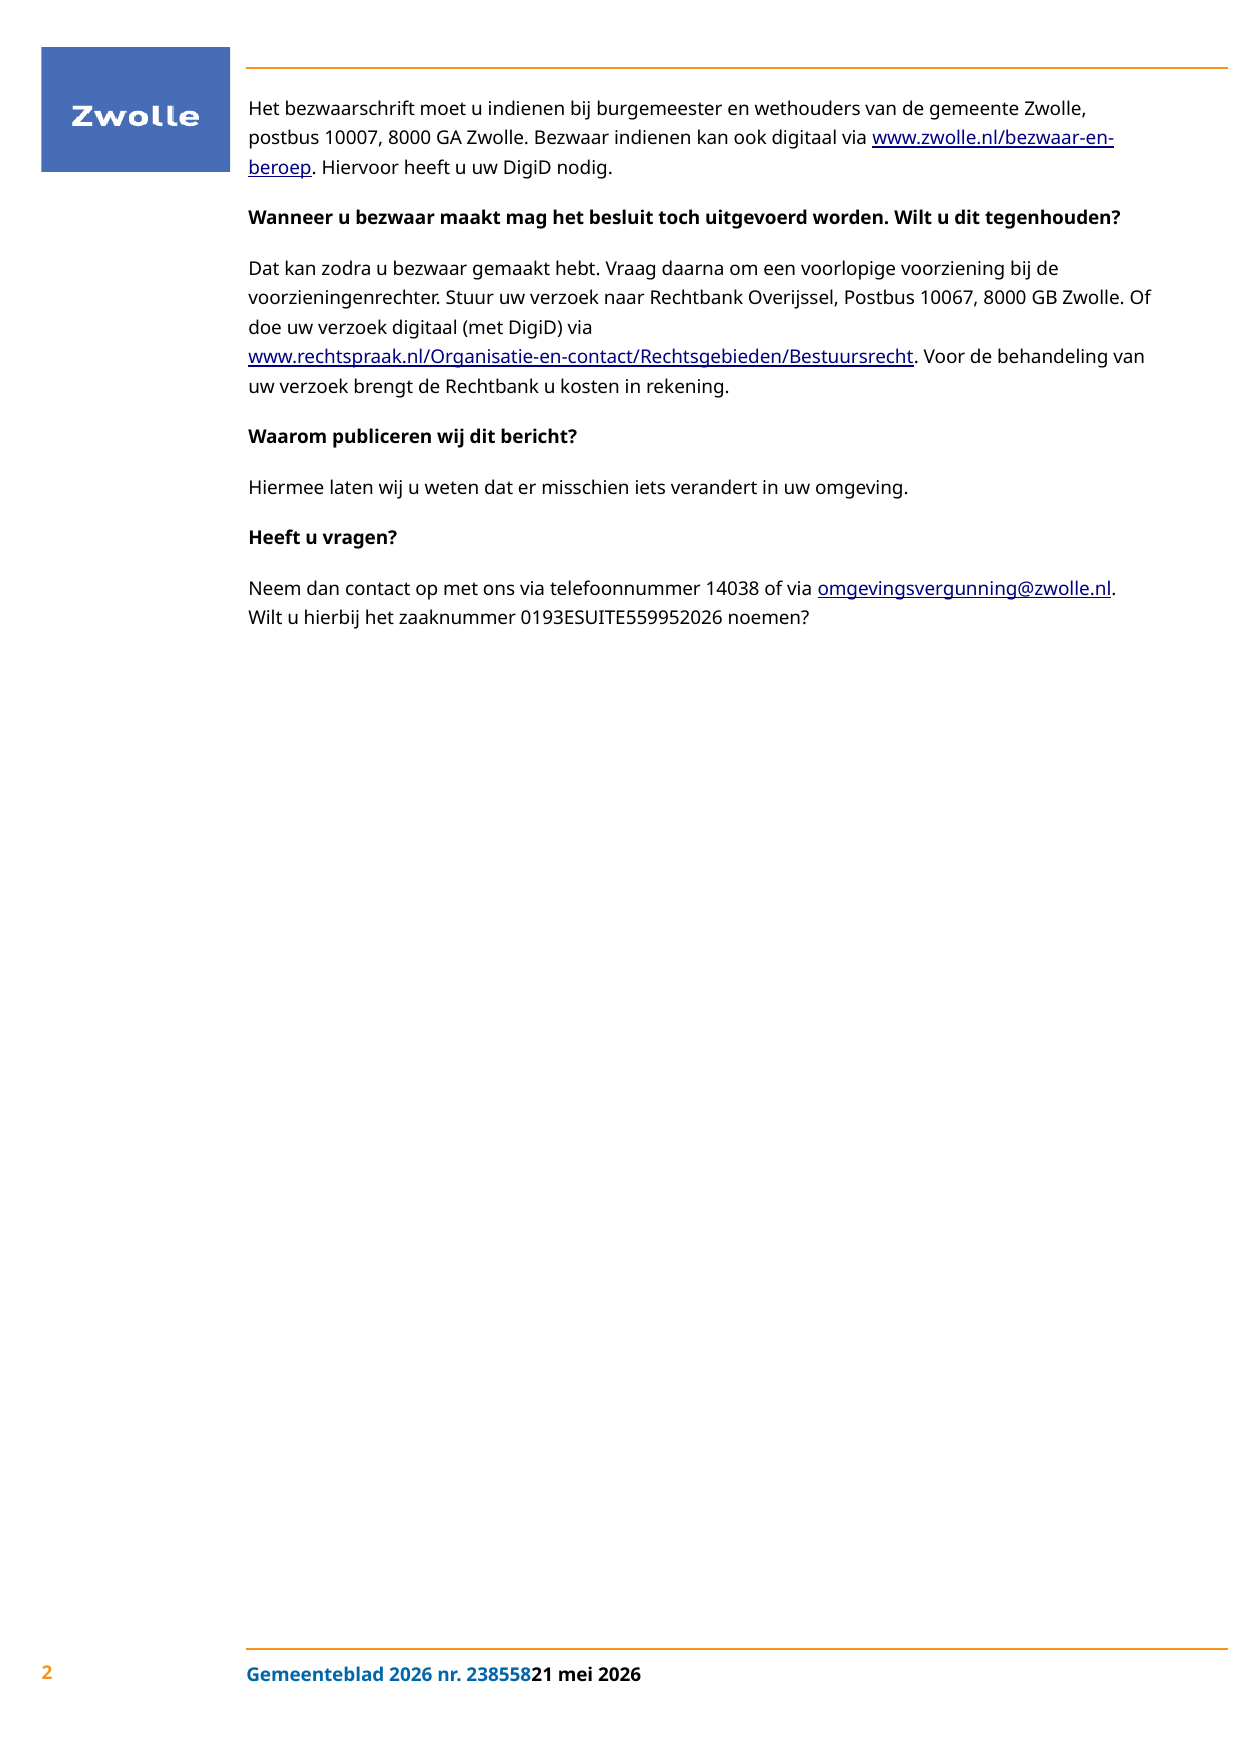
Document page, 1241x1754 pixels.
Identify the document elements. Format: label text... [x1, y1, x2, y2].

text Het bezwaarschrift moet u indienen bij burgemeester en wethouders van de gemeente Zwolle, postbus 10007, 8000 GA Zwolle. Bezwaar indienen kan ook digitaal via www.zwolle.nl/bezwaar-en-beroep. Hiervoor heeft u uw DigiD nodig. [248, 95, 1152, 180]
text Wanneer u bezwaar maakt mag het besluit toch uitgevoerd worden. Wilt u dit tegenhouden? [248, 204, 1152, 230]
text Neem dan contact op met ons via telefoonnummer 14038 of via omgevingsvergunning@zwolle.nl. Wilt u hierbij het zaaknummer 0193ESUITE559952026 noemen? [248, 575, 1152, 630]
text Waarom publiceren wij dit bericht? [248, 423, 1152, 449]
text Heeft u vragen? [248, 524, 1152, 550]
text Hiermee laten wij u weten dat er misschien iets verandert in uw omgeving. [248, 474, 1152, 500]
text Dat kan zodra u bezwaar gemaakt hebt. Vraag daarna om een voorlopige voorziening bij de voorzieningenrechter. Stuur uw verzoek naar Rechtbank Overijssel, Postbus 10067, 8000 GB Zwolle. Of doe uw verzoek digitaal (met DigiD) via www.rechtspraak.nl/Organisatie-en-contact/Rechtsgebieden/Bestuursrecht. Voor de behandeling van uw verzoek brengt de Rechtbank u kosten in rekening. [248, 255, 1152, 399]
picture [41, 47, 231, 172]
